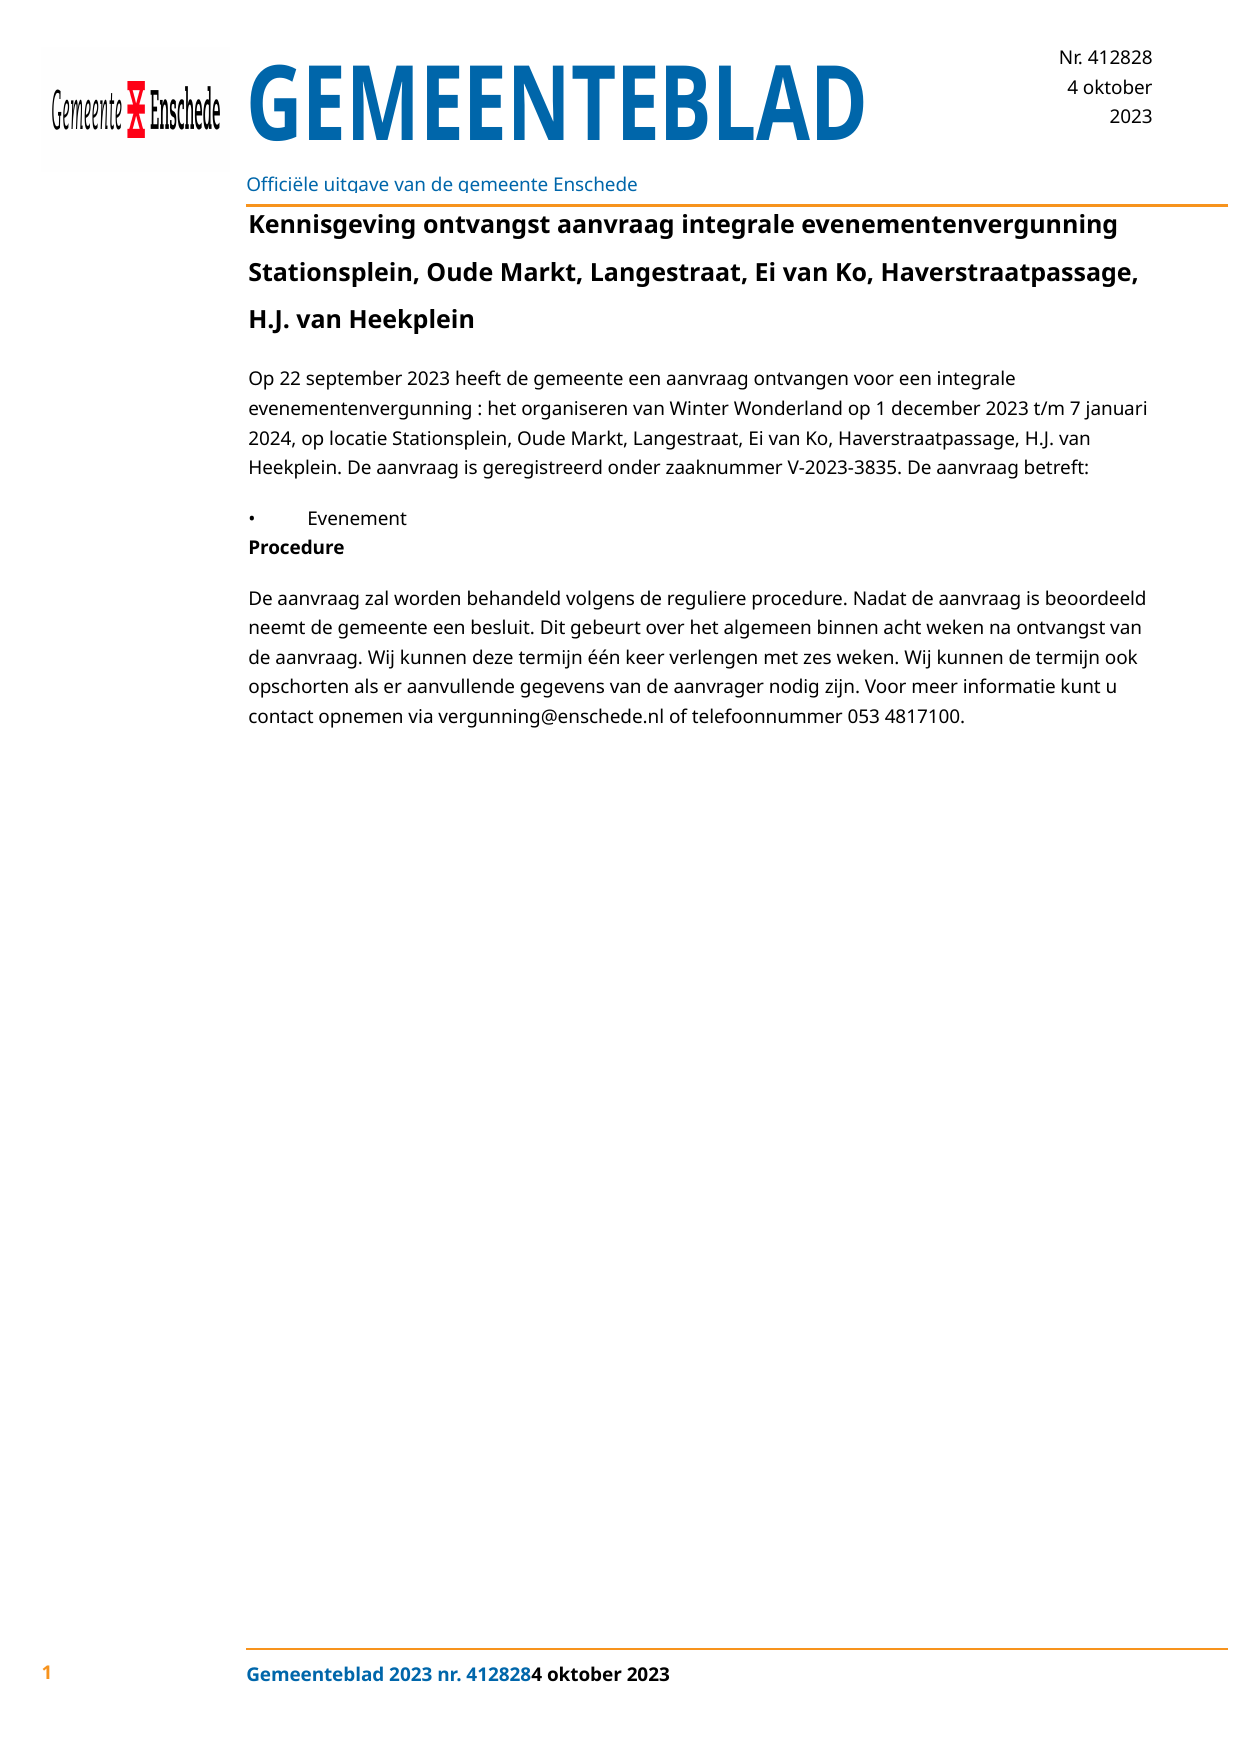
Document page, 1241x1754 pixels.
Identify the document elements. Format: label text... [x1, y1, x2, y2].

text De aanvraag zal worden behandeld volgens de reguliere procedure. Nadat de aanvraag is beoordeeld neemt de gemeente een besluit. Dit gebeurt over het algemeen binnen acht weken na ontvangst van de aanvraag. Wij kunnen deze termijn één keer verlengen met zes weken. Wij kunnen de termijn ook opschorten als er aanvullende gegevens van de aanvrager nodig zijn. Voor meer informatie kunt u contact opnemen via vergunning@enschede.nl of telefoonnummer 053 4817100. [248, 585, 1152, 729]
picture [41, 47, 231, 172]
list Evenement [248, 505, 1152, 530]
text Op 22 september 2023 heeft de gemeente een aanvraag ontvangen voor een integrale evenementenvergunning : het organiseren van Winter Wonderland op 1 december 2023 t/m 7 januari 2024, op locatie Stationsplein, Oude Markt, Langestraat, Ei van Ko, Haverstraatpassage, H.J. van Heekplein. De aanvraag is geregistreerd onder zaaknummer V-2023-3835. De aanvraag betreft: [248, 366, 1152, 480]
text Procedure [248, 534, 1152, 560]
text Kennisgeving ontvangst aanvraag integrale evenementenvergunning Stationsplein, Oude Markt, Langestraat, Ei van Ko, Haverstraatpassage, H.J. van Heekplein [248, 207, 1152, 336]
